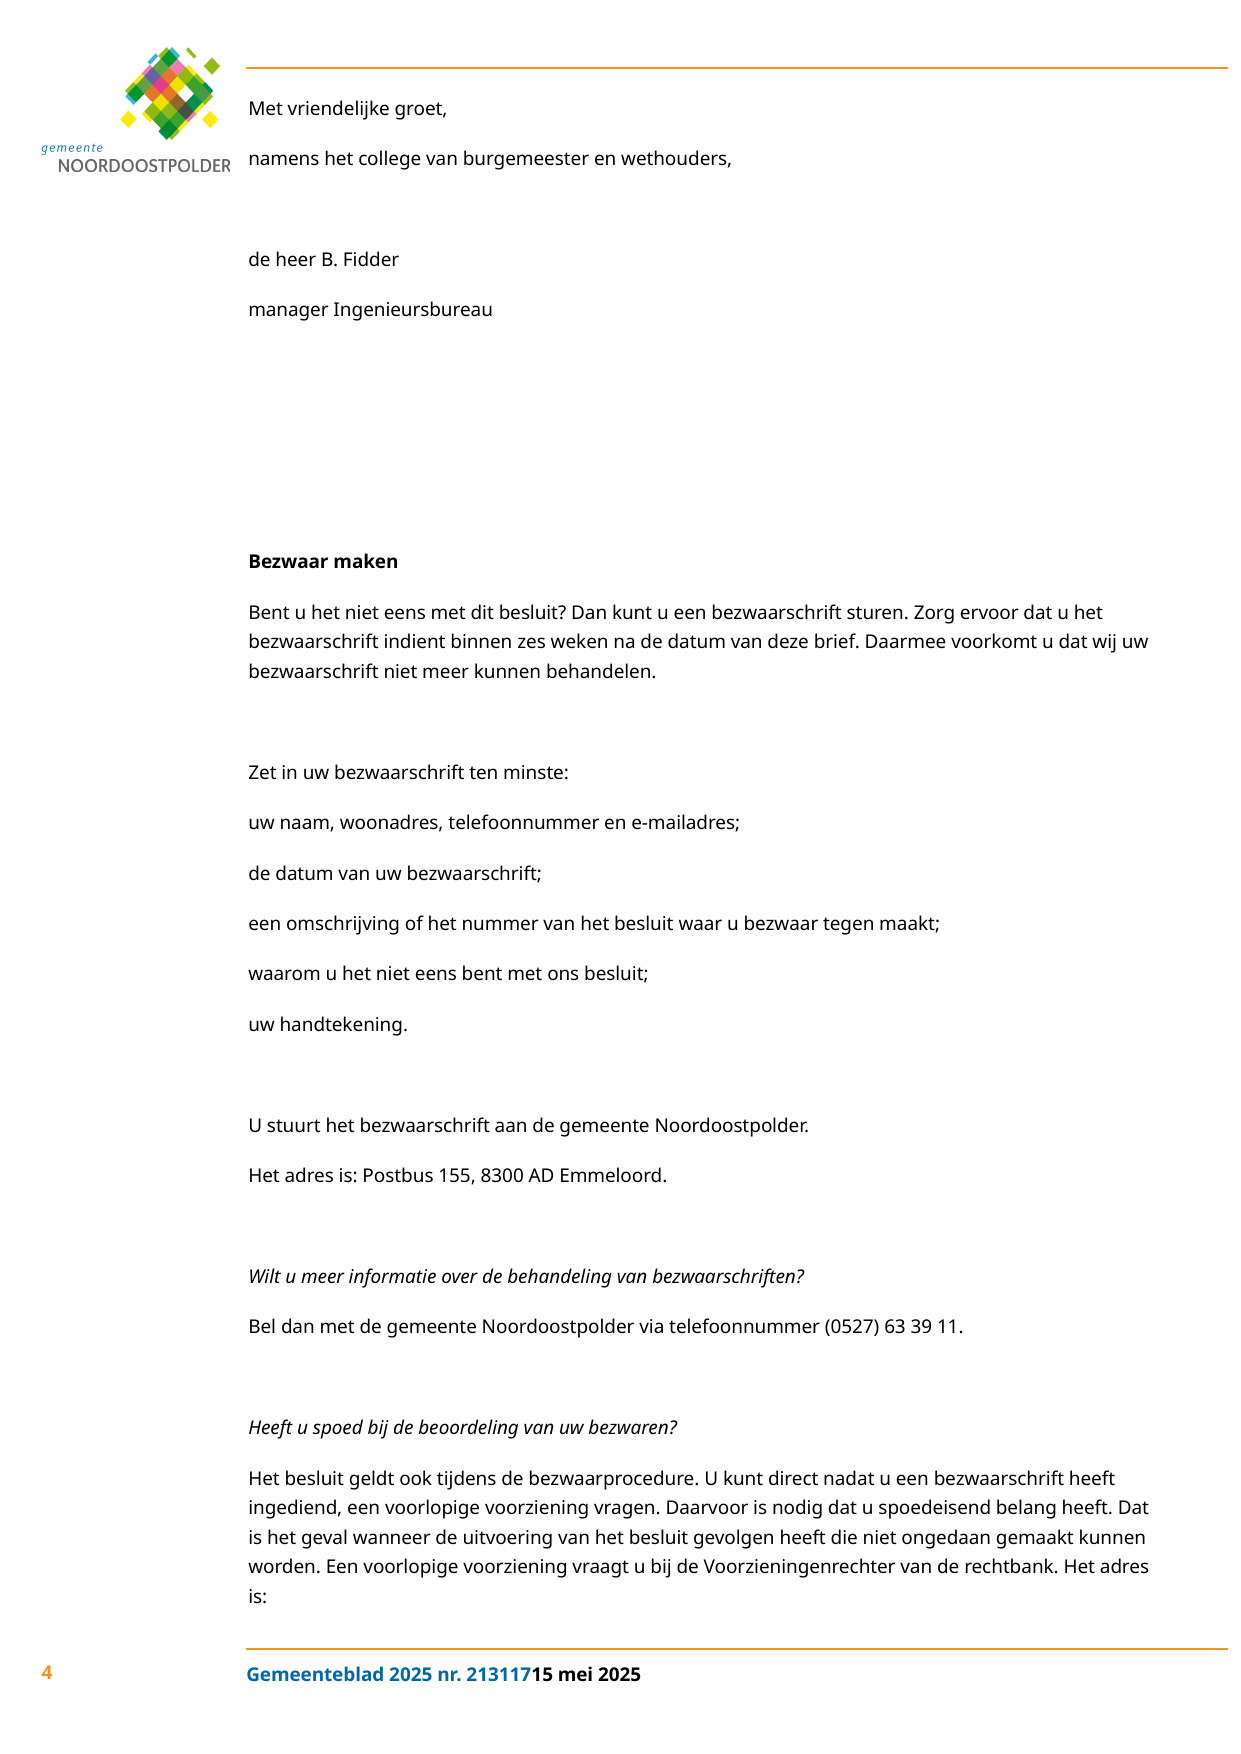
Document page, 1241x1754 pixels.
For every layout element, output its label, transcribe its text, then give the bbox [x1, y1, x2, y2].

text Met vriendelijke groet, [248, 95, 1152, 121]
text uw handtekening. [248, 1011, 1152, 1037]
picture [41, 47, 231, 172]
text namens het college van burgemeester en wethouders, [248, 145, 1152, 171]
text manager Ingenieursbureau [248, 296, 1152, 322]
text Bel dan met de gemeente Noordoostpolder via telefoonnummer (0527) 63 39 11. [248, 1313, 1152, 1339]
text Het adres is: Postbus 155, 8300 AD Emmeloord. [248, 1162, 1152, 1188]
text Bezwaar maken [248, 548, 1152, 574]
text uw naam, woonadres, telefoonnummer en e-mailadres; [248, 809, 1152, 835]
text Wilt u meer informatie over de behandeling van bezwaarschriften? [248, 1263, 1152, 1289]
text Heeft u spoed bij de beoordeling van uw bezwaren? [248, 1414, 1152, 1440]
text Het besluit geldt ook tijdens de bezwaarprocedure. U kunt direct nadat u een bezwaarschrift heeft ingediend, een voorlopige voorziening vragen. Daarvoor is nodig dat u spoedeisend belang heeft. Dat is het geval wanneer de uitvoering van het besluit gevolgen heeft die niet ongedaan gemaakt kunnen worden. Een voorlopige voorziening vraagt u bij de Voorzieningenrechter van de rechtbank. Het adres is: [248, 1465, 1152, 1609]
text Bent u het niet eens met dit besluit? Dan kunt u een bezwaarschrift sturen. Zorg ervoor dat u het bezwaarschrift indient binnen zes weken na de datum van deze brief. Daarmee voorkomt u dat wij uw bezwaarschrift niet meer kunnen behandelen. [248, 599, 1152, 684]
text Zet in uw bezwaarschrift ten minste: [248, 759, 1152, 785]
text een omschrijving of het nummer van het besluit waar u bezwaar tegen maakt; [248, 910, 1152, 936]
text waarom u het niet eens bent met ons besluit; [248, 961, 1152, 986]
text U stuurt het bezwaarschrift aan de gemeente Noordoostpolder. [248, 1112, 1152, 1138]
text de heer B. Fidder [248, 246, 1152, 272]
text de datum van uw bezwaarschrift; [248, 860, 1152, 886]
